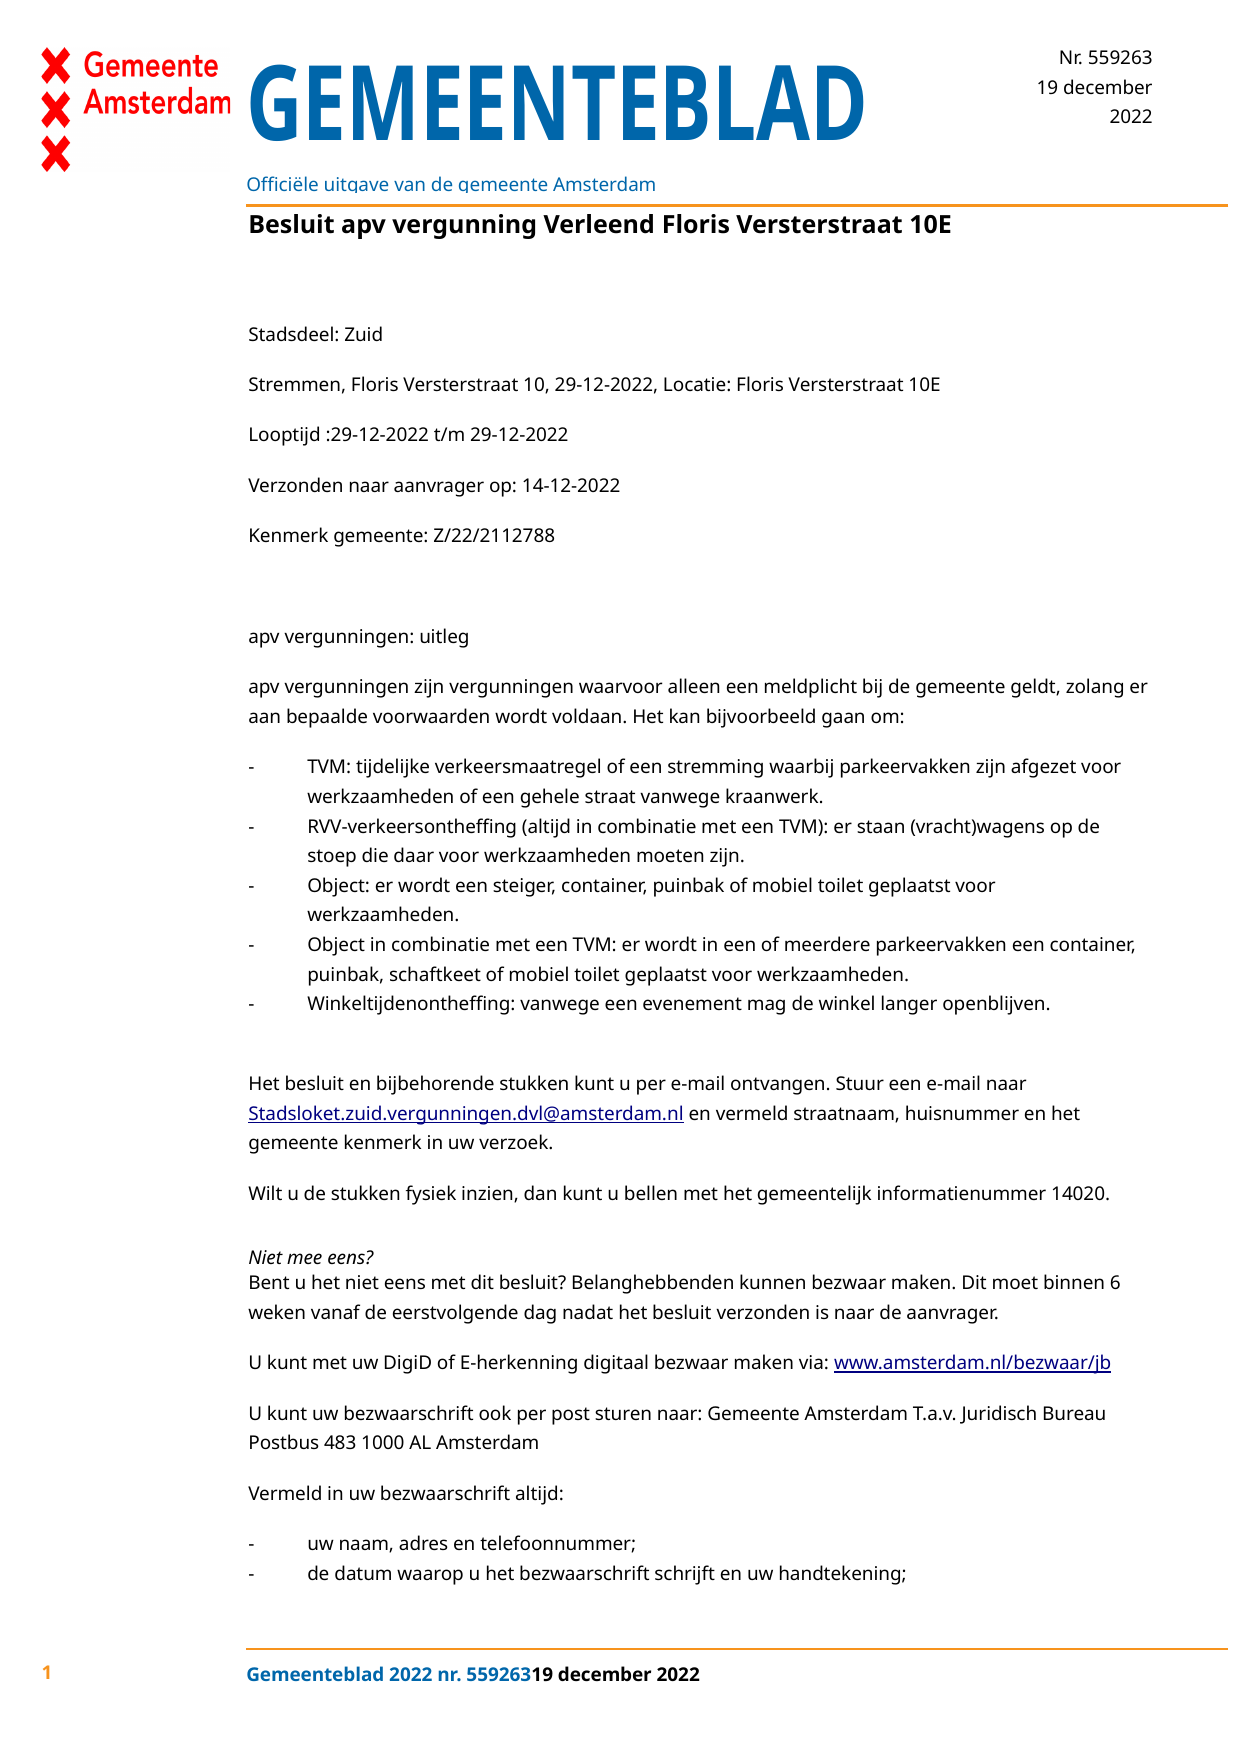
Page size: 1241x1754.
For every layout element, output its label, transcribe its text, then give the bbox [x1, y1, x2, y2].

picture [41, 47, 231, 172]
text Stremmen, Floris Versterstraat 10, 29-12-2022, Locatie: Floris Versterstraat 10E [248, 371, 1152, 397]
text Niet mee eens? [248, 1244, 1152, 1269]
list RVV-verkeersontheffing (altijd in combinatie met een TVM): er staan (vracht)wagens op de stoep die daar voor werkzaamheden moeten zijn. [248, 813, 1152, 868]
list Object: er wordt een steiger, container, puinbak of mobiel toilet geplaatst voor werkzaamheden. [248, 872, 1152, 927]
text Bent u het niet eens met dit besluit? Belanghebbenden kunnen bezwaar maken. Dit moet binnen 6 weken vanaf de eerstvolgende dag nadat het besluit verzonden is naar de aanvrager. [248, 1269, 1152, 1325]
text Wilt u de stukken fysiek inzien, dan kunt u bellen met het gemeentelijk informatienummer 14020. [248, 1180, 1152, 1206]
text U kunt met uw DigiD of E-herkenning digitaal bezwaar maken via: www.amsterdam.nl/bezwaar/jb [248, 1349, 1152, 1375]
text apv vergunningen: uitleg [248, 623, 1152, 649]
text Vermeld in uw bezwaarschrift altijd: [248, 1480, 1152, 1506]
text Kenmerk gemeente: Z/22/2112788 [248, 522, 1152, 548]
text Verzonden naar aanvrager op: 14-12-2022 [248, 472, 1152, 498]
text apv vergunningen zijn vergunningen waarvoor alleen een meldplicht bij de gemeente geldt, zolang er aan bepaalde voorwaarden wordt voldaan. Het kan bijvoorbeeld gaan om: [248, 674, 1152, 729]
text Het besluit en bijbehorende stukken kunt u per e-mail ontvangen. Stuur een e-mail naar Stadsloket.zuid.vergunningen.dvl@amsterdam.nl en vermeld straatnaam, huisnummer en het gemeente kenmerk in uw verzoek. [248, 1070, 1152, 1155]
text Besluit apv vergunning Verleend Floris Versterstraat 10E [248, 207, 1152, 241]
list de datum waarop u het bezwaarschrift schrijft en uw handtekening; [248, 1560, 1152, 1586]
text U kunt uw bezwaarschrift ook per post sturen naar: Gemeente Amsterdam T.a.v. Juridisch Bureau Postbus 483 1000 AL Amsterdam [248, 1400, 1152, 1455]
list Winkeltijdenontheffing: vanwege een evenement mag de winkel langer openblijven. [248, 990, 1152, 1016]
list uw naam, adres en telefoonnummer; [248, 1530, 1152, 1556]
text Looptijd :29-12-2022 t/m 29-12-2022 [248, 422, 1152, 447]
list Object in combinatie met een TVM: er wordt in een of meerdere parkeervakken een container, puinbak, schaftkeet of mobiel toilet geplaatst voor werkzaamheden. [248, 931, 1152, 986]
text Stadsdeel: Zuid [248, 321, 1152, 346]
list TVM: tijdelijke verkeersmaatregel of een stremming waarbij parkeervakken zijn afgezet voor werkzaamheden of een gehele straat vanwege kraanwerk. [248, 754, 1152, 809]
